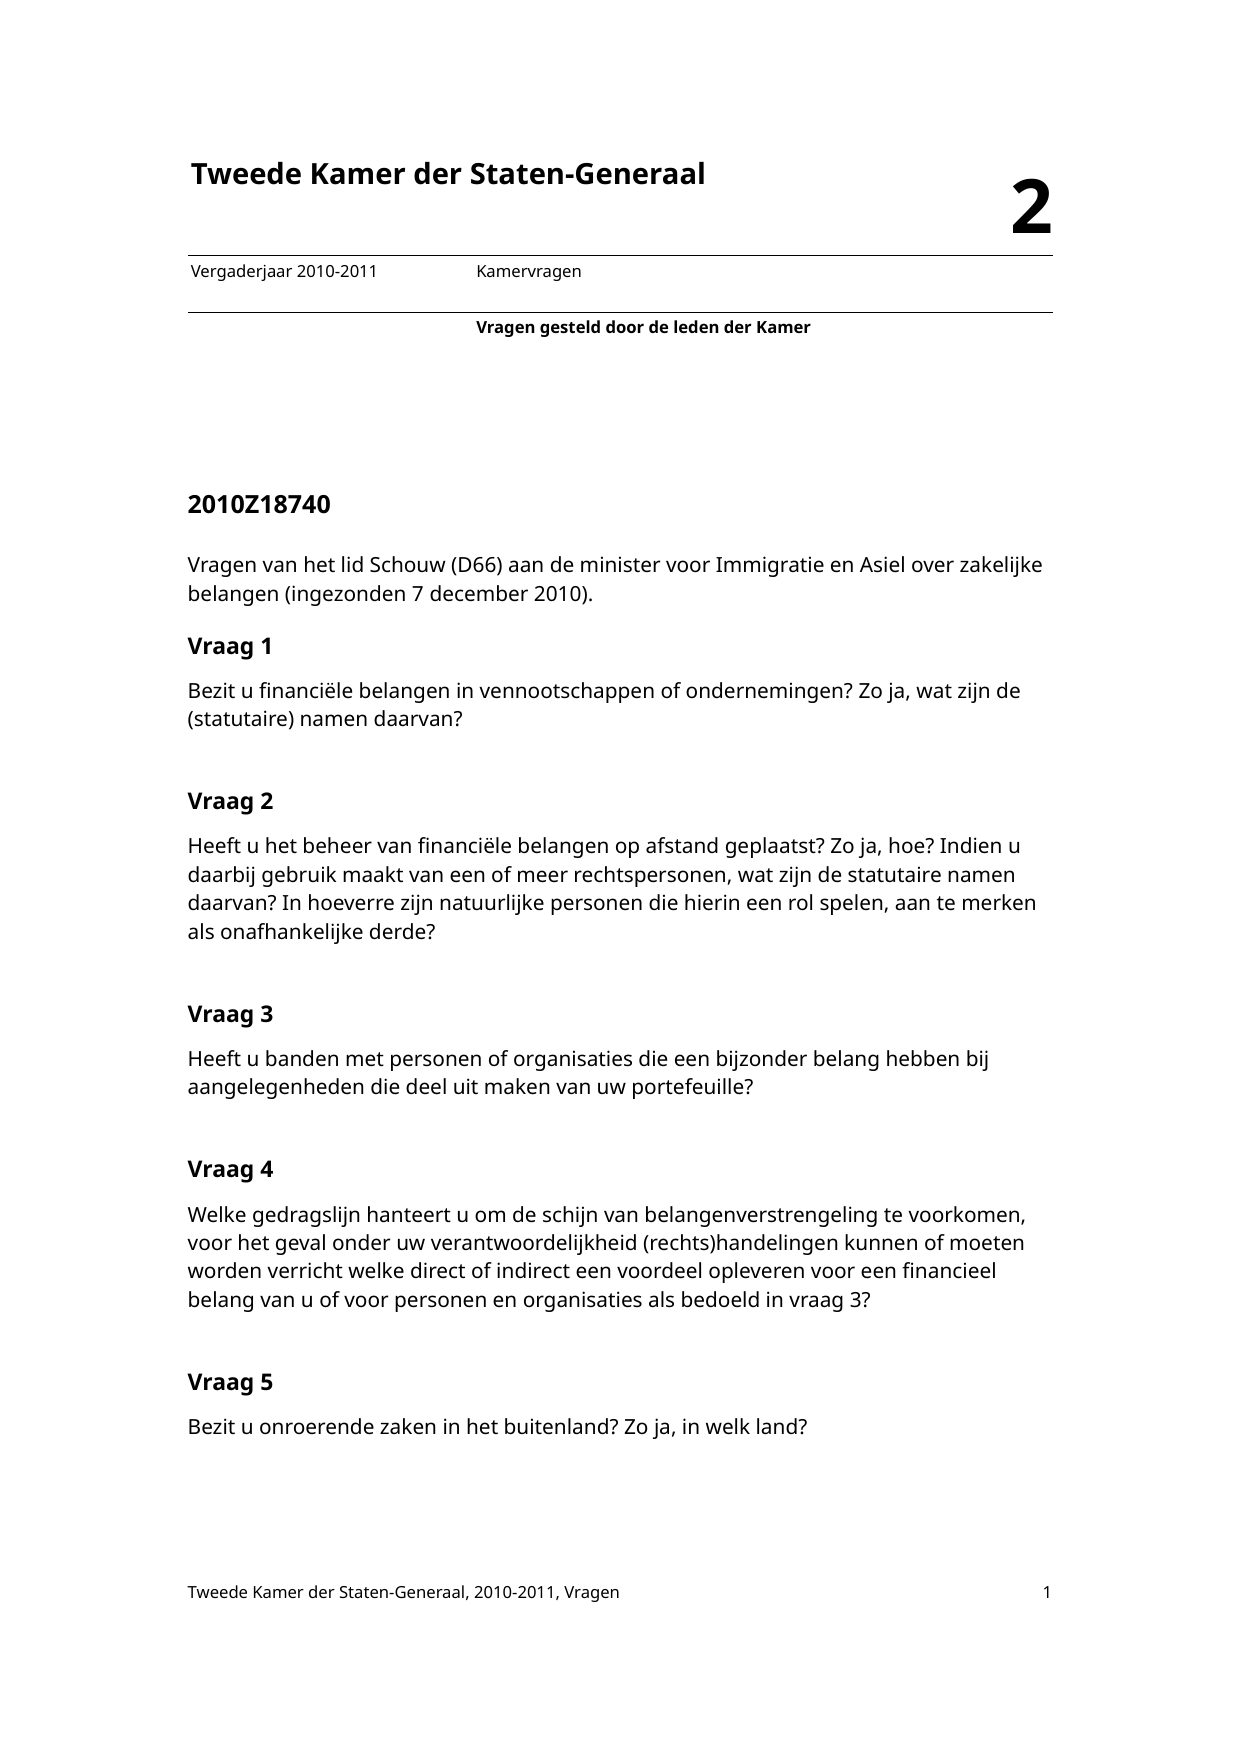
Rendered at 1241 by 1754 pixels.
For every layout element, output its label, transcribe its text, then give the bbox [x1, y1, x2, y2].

text Heeft u banden met personen of organisaties die een bijzonder belang hebben bij aangelegenheden die deel uit maken van uw portefeuille? [187, 1044, 1053, 1101]
text 2010Z18740 [187, 487, 1053, 521]
subtitle Vraag 2 [187, 785, 1053, 817]
text Bezit u financiële belangen in vennootschappen of ondernemingen? Zo ja, wat zijn de (statutaire) namen daarvan? [187, 676, 1053, 733]
table_cell Vergaderjaar 2010-2011 [188, 256, 473, 312]
text Vragen van het lid Schouw (D66) aan de minister voor Immigratie en Asiel over zakelijke belangen (ingezonden 7 december 2010). [187, 550, 1053, 607]
table_cell Kamervragen [473, 256, 1053, 312]
text Bezit u onroerende zaken in het buitenland? Zo ja, in welk land? [187, 1412, 1053, 1441]
table_header 2 [880, 150, 1053, 255]
subtitle Vraag 3 [187, 998, 1053, 1029]
text Heeft u het beheer van financiële belangen op afstand geplaatst? Zo ja, hoe? Indien u daarbij gebruik maakt van een of meer rechtspersonen, wat zijn de statutaire namen daarvan? In hoeverre zijn natuurlijke personen die hierin een rol spelen, aan te merken als onafhankelijke derde? [187, 832, 1053, 945]
subtitle Vraag 1 [187, 630, 1053, 661]
table_cell Vragen gesteld door de leden der Kamer [473, 313, 1053, 339]
subtitle Vraag 4 [187, 1153, 1053, 1185]
subtitle Vraag 5 [187, 1366, 1053, 1397]
table_header Tweede Kamer der Staten-Generaal [188, 150, 879, 255]
text Welke gedragslijn hanteert u om de schijn van belangenverstrengeling te voorkomen, voor het geval onder uw verantwoordelijkheid (rechts)handelingen kunnen of moeten worden verricht welke direct of indirect een voordeel opleveren voor een financieel belang van u of voor personen en organisaties als bedoeld in vraag 3? [187, 1200, 1053, 1313]
table_cell [188, 313, 473, 339]
